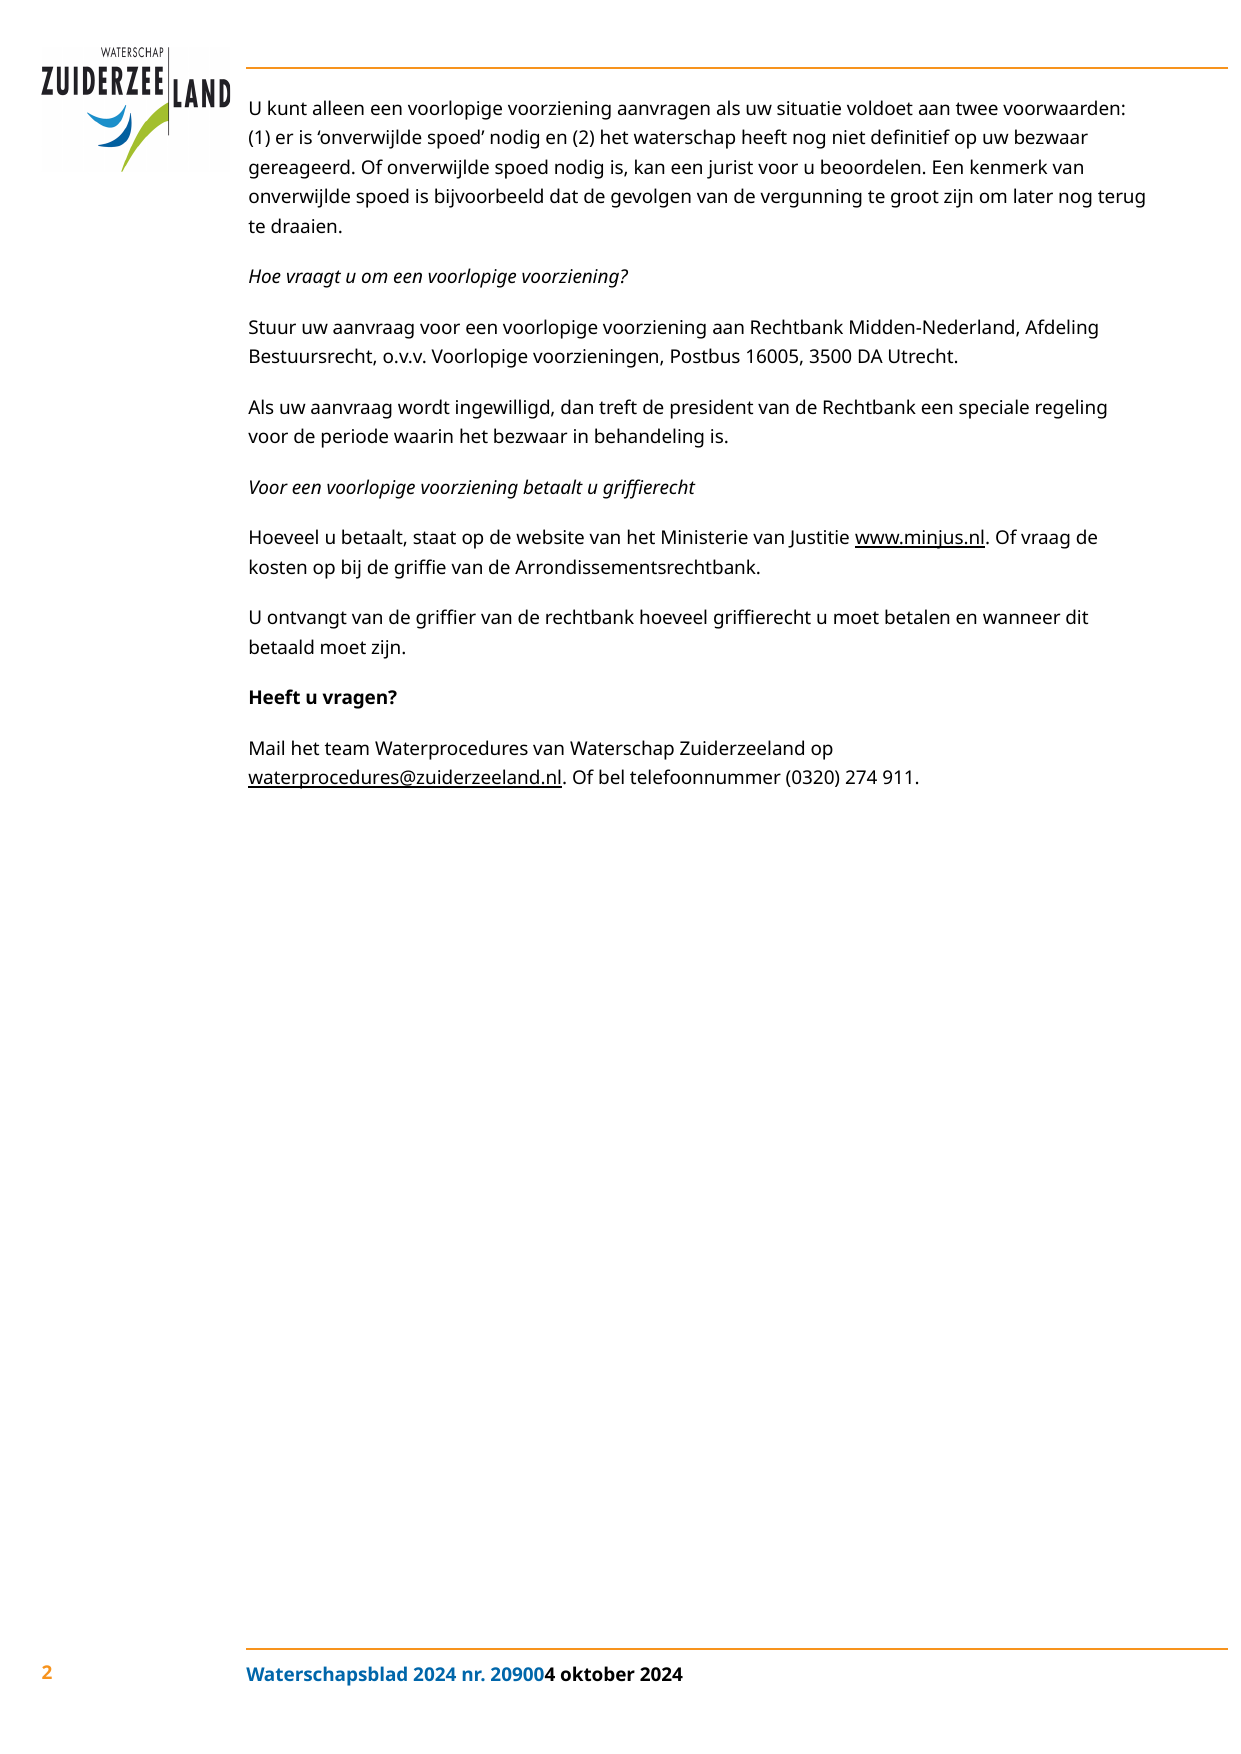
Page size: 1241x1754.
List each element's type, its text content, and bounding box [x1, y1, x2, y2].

text Hoeveel u betaalt, staat op de website van het Ministerie van Justitie www.minjus.nl. Of vraag de kosten op bij de griffie van de Arrondissementsrechtbank. [248, 524, 1152, 580]
text U kunt alleen een voorlopige voorziening aanvragen als uw situatie voldoet aan twee voorwaarden: (1) er is ‘onverwijlde spoed’ nodig en (2) het waterschap heeft nog niet definitief op uw bezwaar gereageerd. Of onverwijlde spoed nodig is, kan een jurist voor u beoordelen. Een kenmerk van onverwijlde spoed is bijvoorbeeld dat de gevolgen van de vergunning te groot zijn om later nog terug te draaien. [248, 95, 1152, 239]
text Als uw aanvraag wordt ingewilligd, dan treft de president van de Rechtbank een speciale regeling voor de periode waarin het bezwaar in behandeling is. [248, 394, 1152, 449]
text Hoe vraagt u om een voorlopige voorziening? [248, 263, 1152, 289]
text Voor een voorlopige voorziening betaalt u griffierecht [248, 474, 1152, 500]
text Mail het team Waterprocedures van Waterschap Zuiderzeeland op waterprocedures@zuiderzeeland.nl. Of bel telefoonnummer (0320) 274 911. [248, 735, 1152, 790]
picture [41, 47, 231, 172]
text Heeft u vragen? [248, 684, 1152, 710]
text Stuur uw aanvraag voor een voorlopige voorziening aan Rechtbank Midden-Nederland, Afdeling Bestuursrecht, o.v.v. Voorlopige voorzieningen, Postbus 16005, 3500 DA Utrecht. [248, 314, 1152, 369]
text U ontvangt van de griffier van de rechtbank hoeveel griffierecht u moet betalen en wanneer dit betaald moet zijn. [248, 604, 1152, 660]
